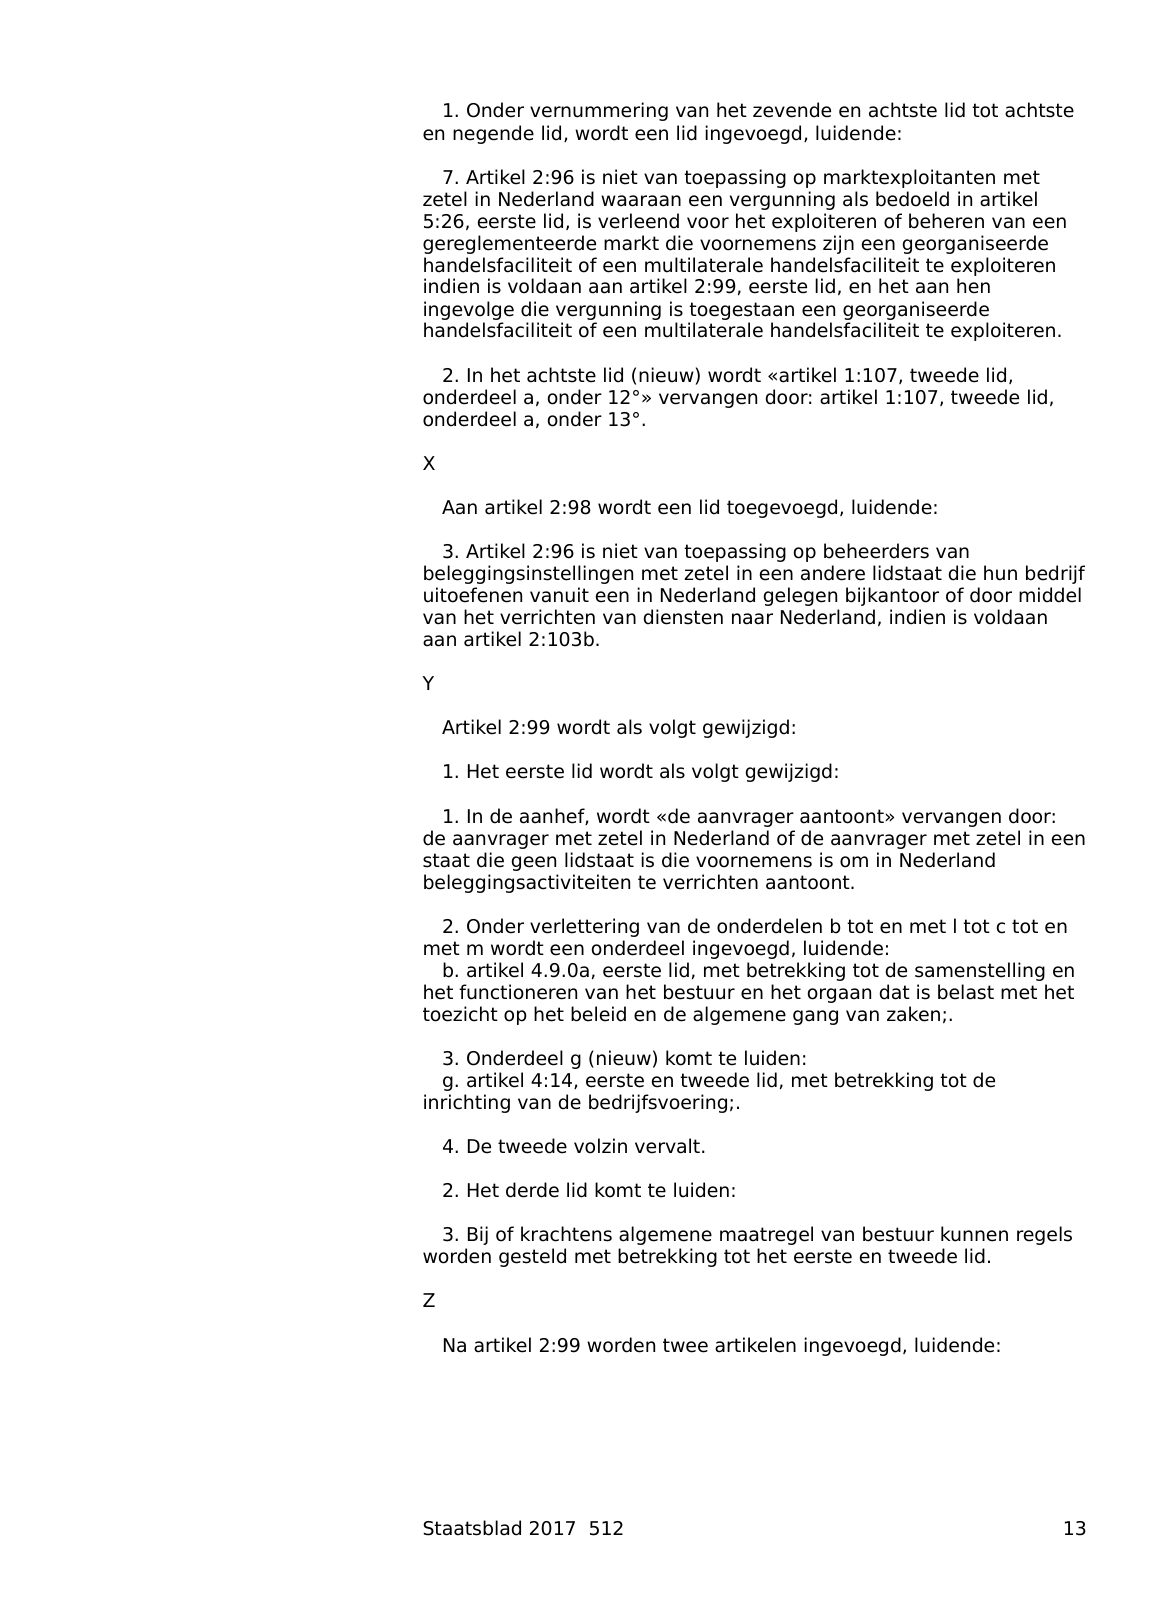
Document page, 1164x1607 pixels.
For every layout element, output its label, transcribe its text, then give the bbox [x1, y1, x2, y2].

text 1. In de aanhef, wordt «de aanvrager aantoont» vervangen door: de aanvrager met zetel in Nederland of de aanvrager met zetel in een staat die geen lidstaat is die voornemens is om in Nederland beleggingsactiviteiten te verrichten aantoont. [422, 806, 1087, 893]
text 2. Onder verlettering van de onderdelen b tot en met l tot c tot en met m wordt een onderdeel ingevoegd, luidende: [422, 916, 1087, 960]
text g. artikel 4:14, eerste en tweede lid, met betrekking tot de inrichting van de bedrijfsvoering;. [422, 1070, 1087, 1114]
text b. artikel 4.9.0a, eerste lid, met betrekking tot de samenstelling en het functioneren van het bestuur en het orgaan dat is belast met het toezicht op het beleid en de algemene gang van zaken;. [422, 960, 1087, 1026]
text Z [422, 1290, 1087, 1312]
text Aan artikel 2:98 wordt een lid toegevoegd, luidende: [422, 497, 1087, 519]
text 1. Onder vernummering van het zevende en achtste lid tot achtste en negende lid, wordt een lid ingevoegd, luidende: [422, 100, 1087, 144]
text 3. Artikel 2:96 is niet van toepassing op beheerders van beleggingsinstellingen met zetel in een andere lidstaat die hun bedrijf uitoefenen vanuit een in Nederland gelegen bijkantoor of door middel van het verrichten van diensten naar Nederland, indien is voldaan aan artikel 2:103b. [422, 541, 1087, 651]
text 4. De tweede volzin vervalt. [422, 1136, 1087, 1158]
text 2. In het achtste lid (nieuw) wordt «artikel 1:107, tweede lid, onderdeel a, onder 12°» vervangen door: artikel 1:107, tweede lid, onderdeel a, onder 13°. [422, 364, 1087, 431]
text 1. Het eerste lid wordt als volgt gewijzigd: [422, 761, 1087, 783]
text 3. Bij of krachtens algemene maatregel van bestuur kunnen regels worden gesteld met betrekking tot het eerste en tweede lid. [422, 1224, 1087, 1268]
text 3. Onderdeel g (nieuw) komt te luiden: [422, 1048, 1087, 1070]
text 2. Het derde lid komt te luiden: [422, 1180, 1087, 1202]
text Y [422, 673, 1087, 695]
text 7. Artikel 2:96 is niet van toepassing op marktexploitanten met zetel in Nederland waaraan een vergunning als bedoeld in artikel 5:26, eerste lid, is verleend voor het exploiteren of beheren van een gereglementeerde markt die voornemens zijn een georganiseerde handelsfaciliteit of een multilaterale handelsfaciliteit te exploiteren indien is voldaan aan artikel 2:99, eerste lid, en het aan hen ingevolge die vergunning is toegestaan een georganiseerde handelsfaciliteit of een multilaterale handelsfaciliteit te exploiteren. [422, 167, 1087, 342]
text Artikel 2:99 wordt als volgt gewijzigd: [422, 717, 1087, 739]
text Na artikel 2:99 worden twee artikelen ingevoegd, luidende: [422, 1334, 1087, 1357]
text X [422, 453, 1087, 475]
